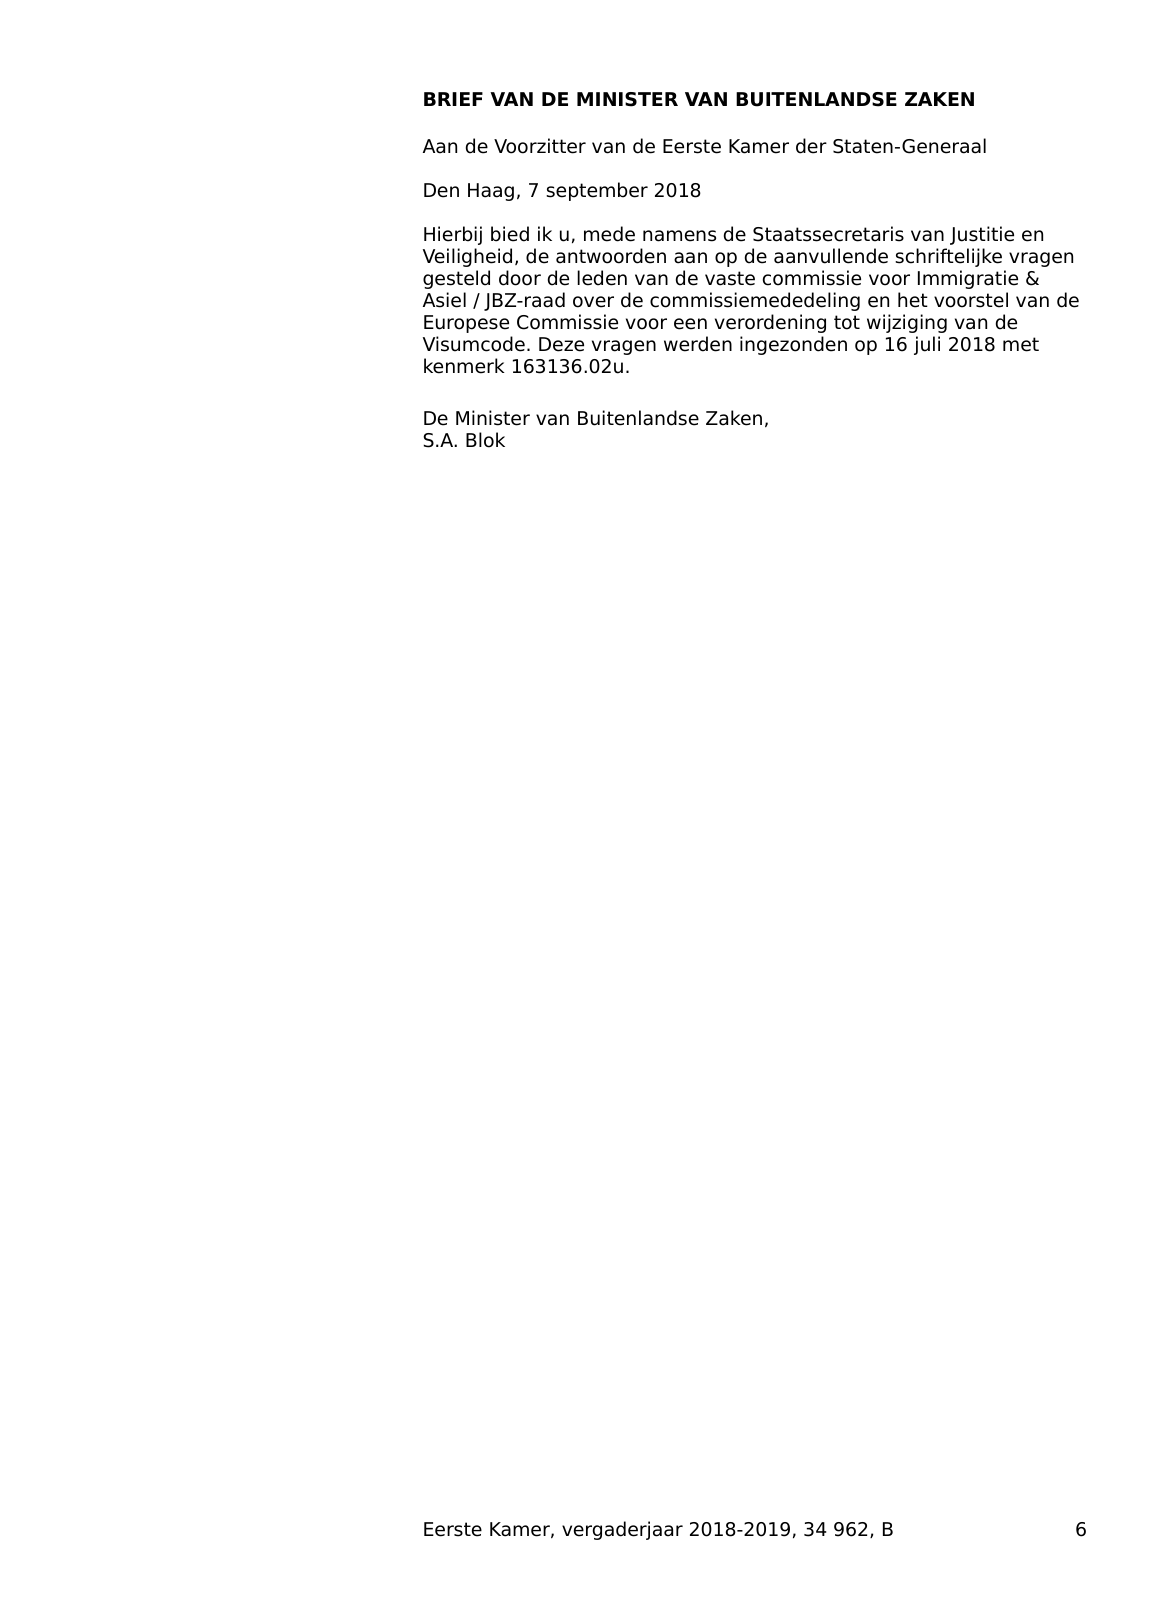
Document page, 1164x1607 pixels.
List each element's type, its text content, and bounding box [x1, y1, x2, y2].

text Aan de Voorzitter van de Eerste Kamer der Staten-Generaal [422, 136, 1087, 158]
text Den Haag, 7 september 2018 [422, 180, 1087, 202]
text Hierbij bied ik u, mede namens de Staatssecretaris van Justitie en Veiligheid, de antwoorden aan op de aanvullende schriftelijke vragen gesteld door de leden van de vaste commissie voor Immigratie & Asiel / JBZ-raad over de commissiemededeling en het voorstel van de Europese Commissie voor een verordening tot wijziging van de Visumcode. Deze vragen werden ingezonden op 16 juli 2018 met kenmerk 163136.02u. [422, 224, 1087, 378]
subtitle BRIEF VAN DE MINISTER VAN BUITENLANDSE ZAKEN [422, 89, 1087, 111]
text De Minister van Buitenlandse Zaken, S.A. Blok [422, 408, 1087, 452]
